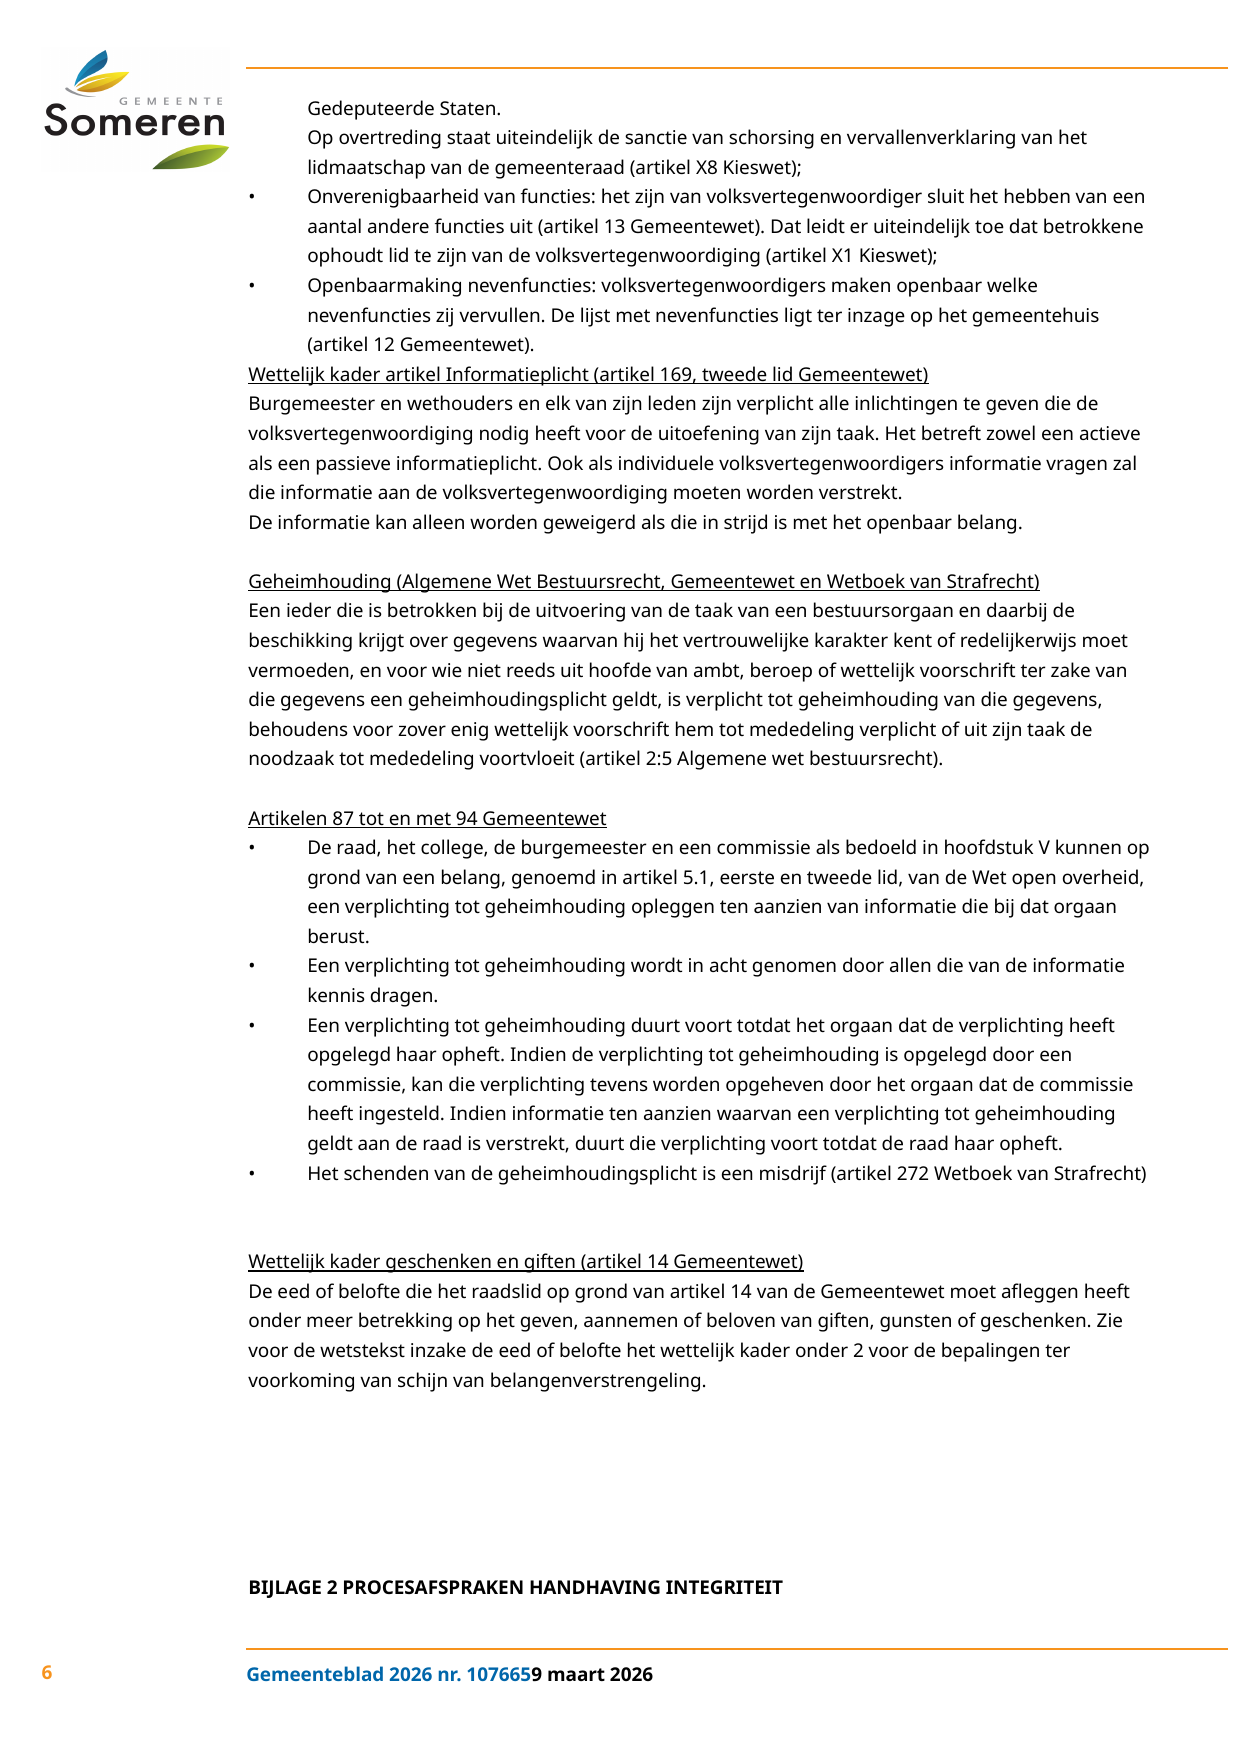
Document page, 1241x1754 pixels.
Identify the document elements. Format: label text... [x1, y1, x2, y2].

picture [41, 47, 231, 172]
list Gedeputeerde Staten. [248, 95, 1152, 121]
text Geheimhouding (Algemene Wet Bestuursrecht, Gemeentewet en Wetboek van Strafrecht) [248, 568, 1152, 594]
list Een verplichting tot geheimhouding duurt voort totdat het orgaan dat de verplichting heeft opgelegd haar opheft. Indien de verplichting tot geheimhouding is opgelegd door een commissie, kan die verplichting tevens worden opgeheven door het orgaan dat de commissie heeft ingesteld. Indien informatie ten aanzien waarvan een verplichting tot geheimhouding geldt aan de raad is verstrekt, duurt die verplichting voort totdat de raad haar opheft. [248, 1012, 1152, 1156]
text Artikelen 87 tot en met 94 Gemeentewet [248, 805, 1152, 831]
list De raad, het college, de burgemeester en een commissie als bedoeld in hoofdstuk V kunnen op grond van een belang, genoemd in artikel 5.1, eerste en tweede lid, van de Wet open overheid, een verplichting tot geheimhouding opleggen ten aanzien van informatie die bij dat orgaan berust. [248, 834, 1152, 949]
text Wettelijk kader geschenken en giften (artikel 14 Gemeentewet) [248, 1248, 1152, 1274]
text Een ieder die is betrokken bij de uitvoering van de taak van een bestuursorgaan en daarbij de beschikking krijgt over gegevens waarvan hij het vertrouwelijke karakter kent of redelijkerwijs moet vermoeden, en voor wie niet reeds uit hoofde van ambt, beroep of wettelijk voorschrift ter zake van die gegevens een geheimhoudingsplicht geldt, is verplicht tot geheimhouding van die gegevens, behoudens voor zover enig wettelijk voorschrift hem tot mededeling verplicht of uit zijn taak de noodzaak tot mededeling voortvloeit (artikel 2:5 Algemene wet bestuursrecht). [248, 598, 1152, 771]
text Burgemeester en wethouders en elk van zijn leden zijn verplicht alle inlichtingen te geven die de volksvertegenwoordiging nodig heeft voor de uitoefening van zijn taak. Het betreft zowel een actieve als een passieve informatieplicht. Ook als individuele volksvertegenwoordigers informatie vragen zal die informatie aan de volksvertegenwoordiging moeten worden verstrekt. [248, 391, 1152, 505]
list Op overtreding staat uiteindelijk de sanctie van schorsing en vervallenverklaring van het lidmaatschap van de gemeenteraad (artikel X8 Kieswet); [248, 124, 1152, 180]
text BIJLAGE 2 PROCESAFSPRAKEN HANDHAVING INTEGRITEIT [248, 1574, 1152, 1600]
list Openbaarmaking nevenfuncties: volksvertegenwoordigers maken openbaar welke nevenfuncties zij vervullen. De lijst met nevenfuncties ligt ter inzage op het gemeentehuis (artikel 12 Gemeentewet). [248, 272, 1152, 357]
list Het schenden van de geheimhoudingsplicht is een misdrijf (artikel 272 Wetboek van Strafrecht) [248, 1160, 1152, 1186]
text De informatie kan alleen worden geweigerd als die in strijd is met het openbaar belang. [248, 509, 1152, 535]
list Een verplichting tot geheimhouding wordt in acht genomen door allen die van de informatie kennis dragen. [248, 953, 1152, 1008]
list Onverenigbaarheid van functies: het zijn van volksvertegenwoordiger sluit het hebben van een aantal andere functies uit (artikel 13 Gemeentewet). Dat leidt er uiteindelijk toe dat betrokkene ophoudt lid te zijn van de volksvertegenwoordiging (artikel X1 Kieswet); [248, 183, 1152, 268]
text Wettelijk kader artikel Informatieplicht (artikel 169, tweede lid Gemeentewet) [248, 361, 1152, 387]
text De eed of belofte die het raadslid op grond van artikel 14 van de Gemeentewet moet afleggen heeft onder meer betrekking op het geven, aannemen of beloven van giften, gunsten of geschenken. Zie voor de wetstekst inzake de eed of belofte het wettelijk kader onder 2 voor de bepalingen ter voorkoming van schijn van belangenverstrengeling. [248, 1278, 1152, 1393]
